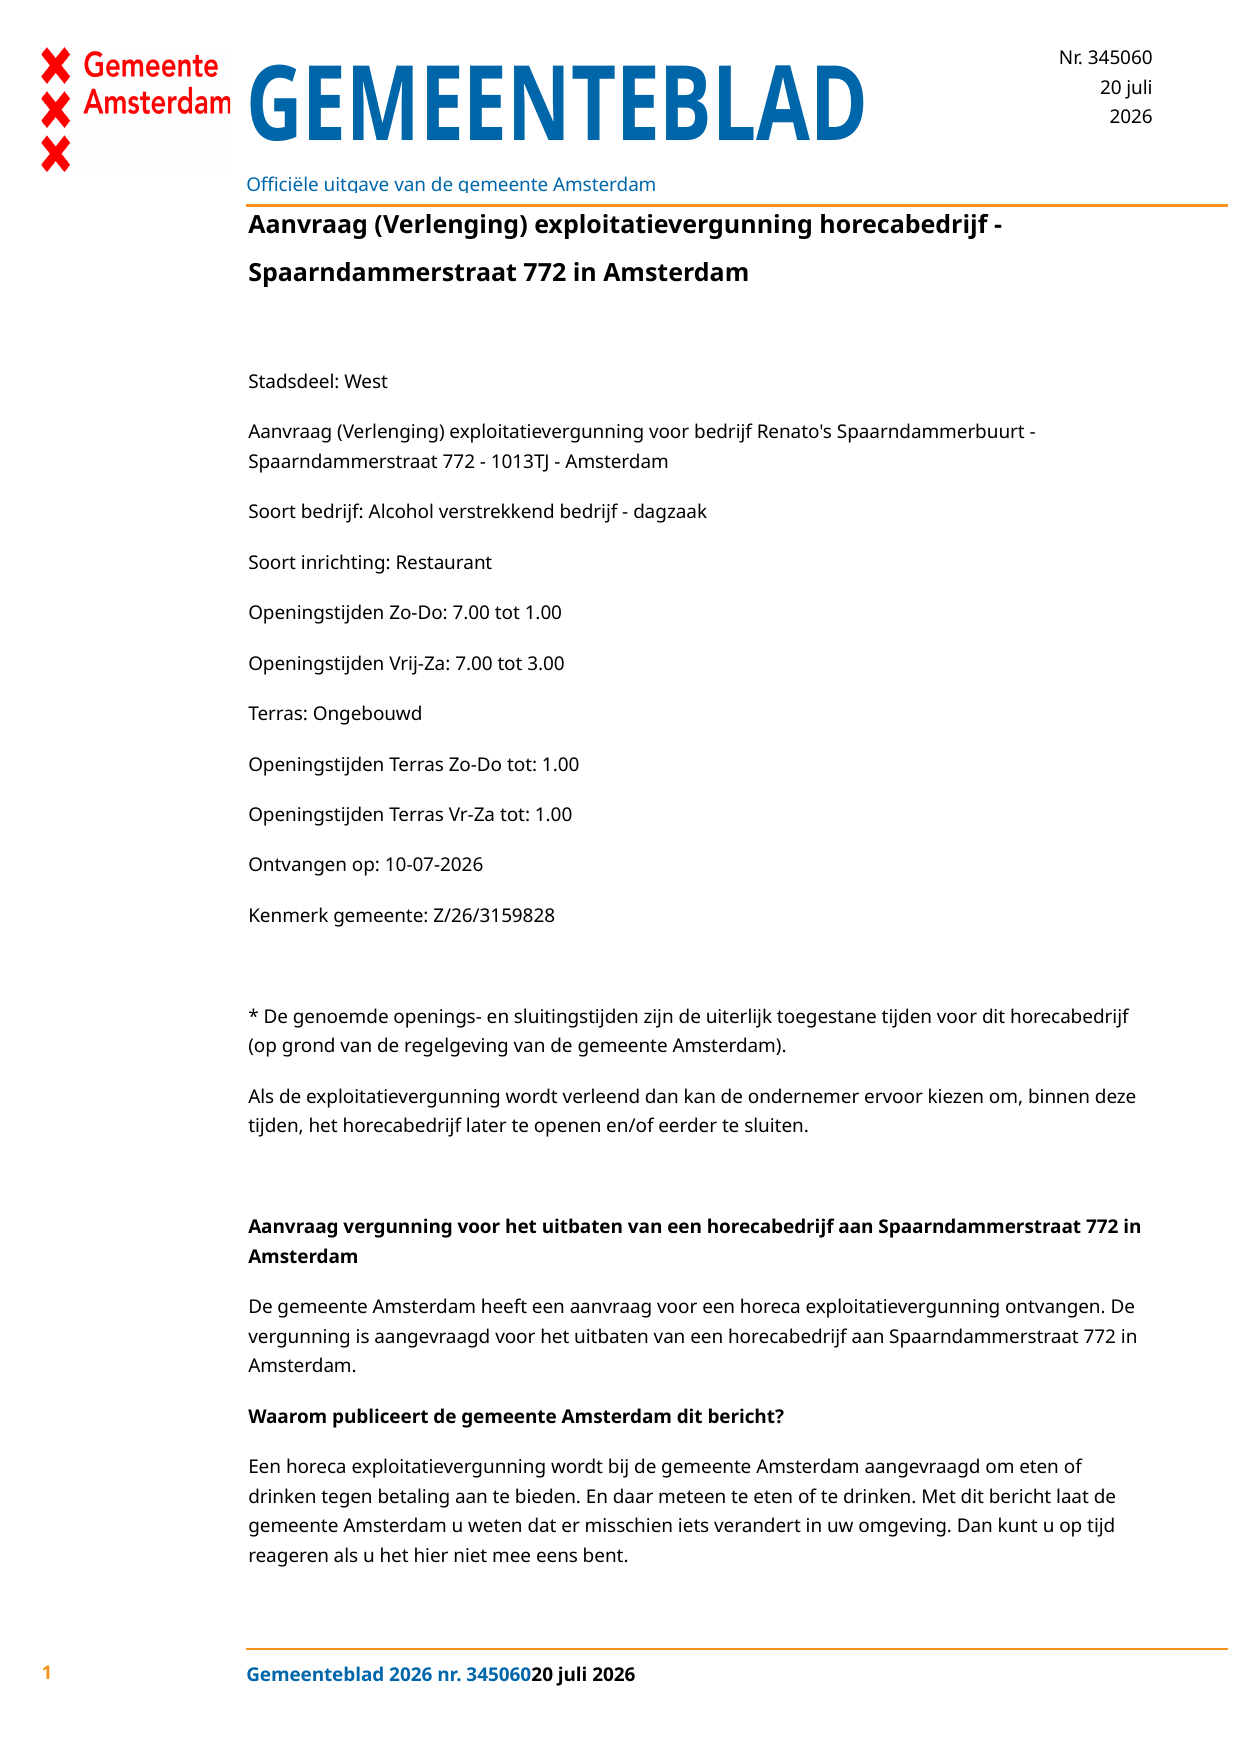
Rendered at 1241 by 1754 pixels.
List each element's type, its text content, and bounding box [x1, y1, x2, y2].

text Openingstijden Terras Zo-Do tot: 1.00 [248, 751, 1152, 777]
text Aanvraag vergunning voor het uitbaten van een horecabedrijf aan Spaarndammerstraat 772 in Amsterdam [248, 1213, 1152, 1269]
picture [41, 47, 231, 172]
text Soort inrichting: Restaurant [248, 549, 1152, 575]
text Openingstijden Terras Vr-Za tot: 1.00 [248, 801, 1152, 827]
text De gemeente Amsterdam heeft een aanvraag voor een horeca exploitatievergunning ontvangen. De vergunning is aangevraagd voor het uitbaten van een horecabedrijf aan Spaarndammerstraat 772 in Amsterdam. [248, 1293, 1152, 1378]
text Een horeca exploitatievergunning wordt bij de gemeente Amsterdam aangevraagd om eten of drinken tegen betaling aan te bieden. En daar meteen te eten of te drinken. Met dit bericht laat de gemeente Amsterdam u weten dat er misschien iets verandert in uw omgeving. Dan kunt u op tijd reageren als u het hier niet mee eens bent. [248, 1453, 1152, 1568]
text * De genoemde openings- en sluitingstijden zijn de uiterlijk toegestane tijden voor dit horecabedrijf (op grond van de regelgeving van de gemeente Amsterdam). [248, 1003, 1152, 1058]
text Ontvangen op: 10-07-2026 [248, 852, 1152, 877]
text Openingstijden Vrij-Za: 7.00 tot 3.00 [248, 650, 1152, 676]
text Stadsdeel: West [248, 368, 1152, 394]
text Waarom publiceert de gemeente Amsterdam dit bericht? [248, 1403, 1152, 1429]
text Aanvraag (Verlenging) exploitatievergunning voor bedrijf Renato's Spaarndammerbuurt - Spaarndammerstraat 772 - 1013TJ - Amsterdam [248, 419, 1152, 474]
text Terras: Ongebouwd [248, 700, 1152, 726]
text Soort bedrijf: Alcohol verstrekkend bedrijf - dagzaak [248, 499, 1152, 524]
text Als de exploitatievergunning wordt verleend dan kan de ondernemer ervoor kiezen om, binnen deze tijden, het horecabedrijf later te openen en/of eerder te sluiten. [248, 1083, 1152, 1138]
text Aanvraag (Verlenging) exploitatievergunning horecabedrijf - Spaarndammerstraat 772 in Amsterdam [248, 207, 1152, 288]
text Openingstijden Zo-Do: 7.00 tot 1.00 [248, 599, 1152, 625]
text Kenmerk gemeente: Z/26/3159828 [248, 902, 1152, 928]
